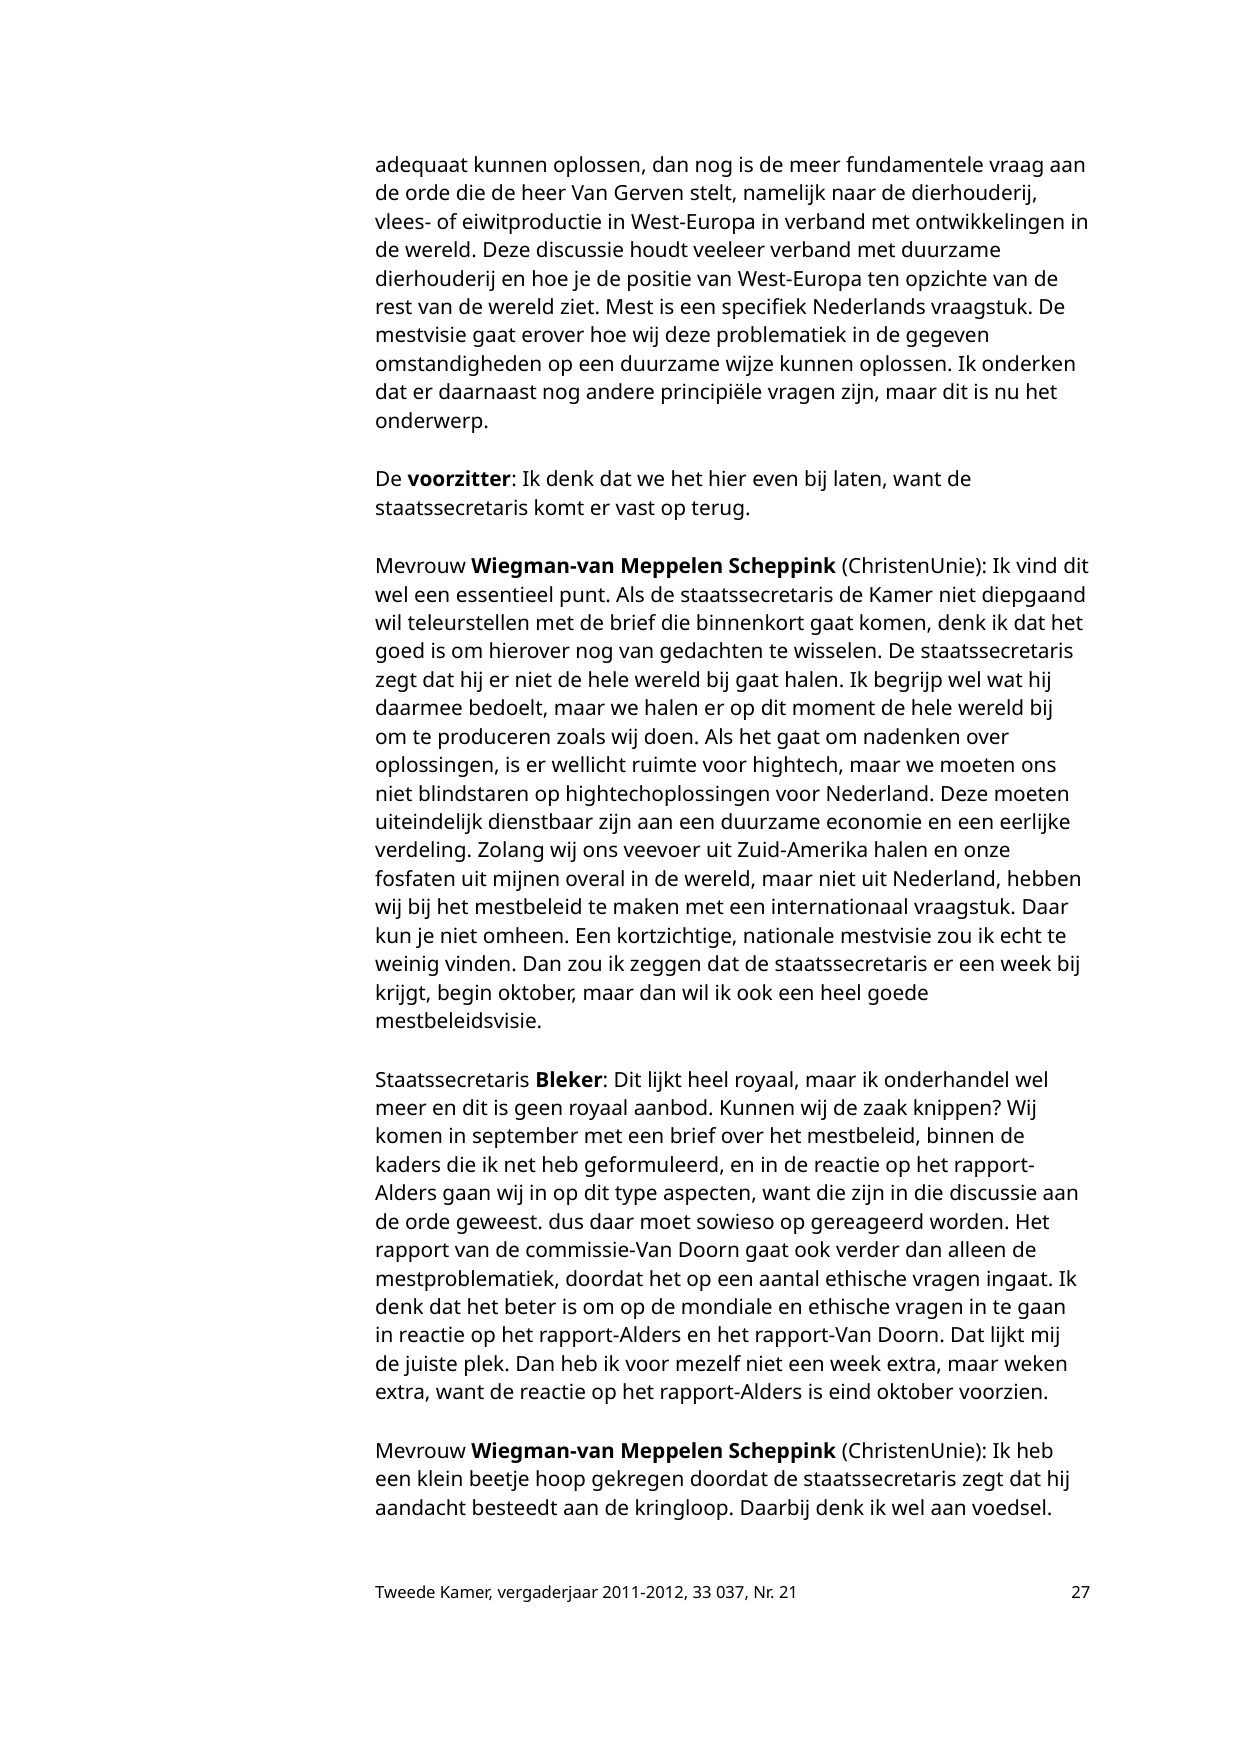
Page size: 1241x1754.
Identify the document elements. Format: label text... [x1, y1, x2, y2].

text Staatssecretaris Bleker: Dit lijkt heel royaal, maar ik onderhandel wel meer en dit is geen royaal aanbod. Kunnen wij de zaak knippen? Wij komen in september met een brief over het mestbeleid, binnen de kaders die ik net heb geformuleerd, en in de reactie op het rapport-Alders gaan wij in op dit type aspecten, want die zijn in die discussie aan de orde geweest. dus daar moet sowieso op gereageerd worden. Het rapport van de commissie-Van Doorn gaat ook verder dan alleen de mestproblematiek, doordat het op een aantal ethische vragen ingaat. Ik denk dat het beter is om op de mondiale en ethische vragen in te gaan in reactie op het rapport-Alders en het rapport-Van Doorn. Dat lijkt mij de juiste plek. Dan heb ik voor mezelf niet een week extra, maar weken extra, want de reactie op het rapport-Alders is eind oktober voorzien. [375, 1065, 1090, 1406]
text De voorzitter: Ik denk dat we het hier even bij laten, want de staatssecretaris komt er vast op terug. [375, 464, 1090, 521]
text adequaat kunnen oplossen, dan nog is de meer fundamentele vraag aan de orde die de heer Van Gerven stelt, namelijk naar de dierhouderij, vlees- of eiwitproductie in West-Europa in verband met ontwikkelingen in de wereld. Deze discussie houdt veeleer verband met duurzame dierhouderij en hoe je de positie van West-Europa ten opzichte van de rest van de wereld ziet. Mest is een specifiek Nederlands vraagstuk. De mestvisie gaat erover hoe wij deze problematiek in de gegeven omstandigheden op een duurzame wijze kunnen oplossen. Ik onderken dat er daarnaast nog andere principiële vragen zijn, maar dit is nu het onderwerp. [375, 150, 1090, 434]
text Mevrouw Wiegman-van Meppelen Scheppink (ChristenUnie): Ik vind dit wel een essentieel punt. Als de staatssecretaris de Kamer niet diepgaand wil teleurstellen met de brief die binnenkort gaat komen, denk ik dat het goed is om hierover nog van gedachten te wisselen. De staatssecretaris zegt dat hij er niet de hele wereld bij gaat halen. Ik begrijp wel wat hij daarmee bedoelt, maar we halen er op dit moment de hele wereld bij om te produceren zoals wij doen. Als het gaat om nadenken over oplossingen, is er wellicht ruimte voor hightech, maar we moeten ons niet blindstaren op hightechoplossingen voor Nederland. Deze moeten uiteindelijk dienstbaar zijn aan een duurzame economie en een eerlijke verdeling. Zolang wij ons veevoer uit Zuid-Amerika halen en onze fosfaten uit mijnen overal in de wereld, maar niet uit Nederland, hebben wij bij het mestbeleid te maken met een internationaal vraagstuk. Daar kun je niet omheen. Een kortzichtige, nationale mestvisie zou ik echt te weinig vinden. Dan zou ik zeggen dat de staatssecretaris er een week bij krijgt, begin oktober, maar dan wil ik ook een heel goede mestbeleidsvisie. [375, 551, 1090, 1035]
text Mevrouw Wiegman-van Meppelen Scheppink (ChristenUnie): Ik heb een klein beetje hoop gekregen doordat de staatssecretaris zegt dat hij aandacht besteedt aan de kringloop. Daarbij denk ik wel aan voedsel. [375, 1436, 1090, 1521]
